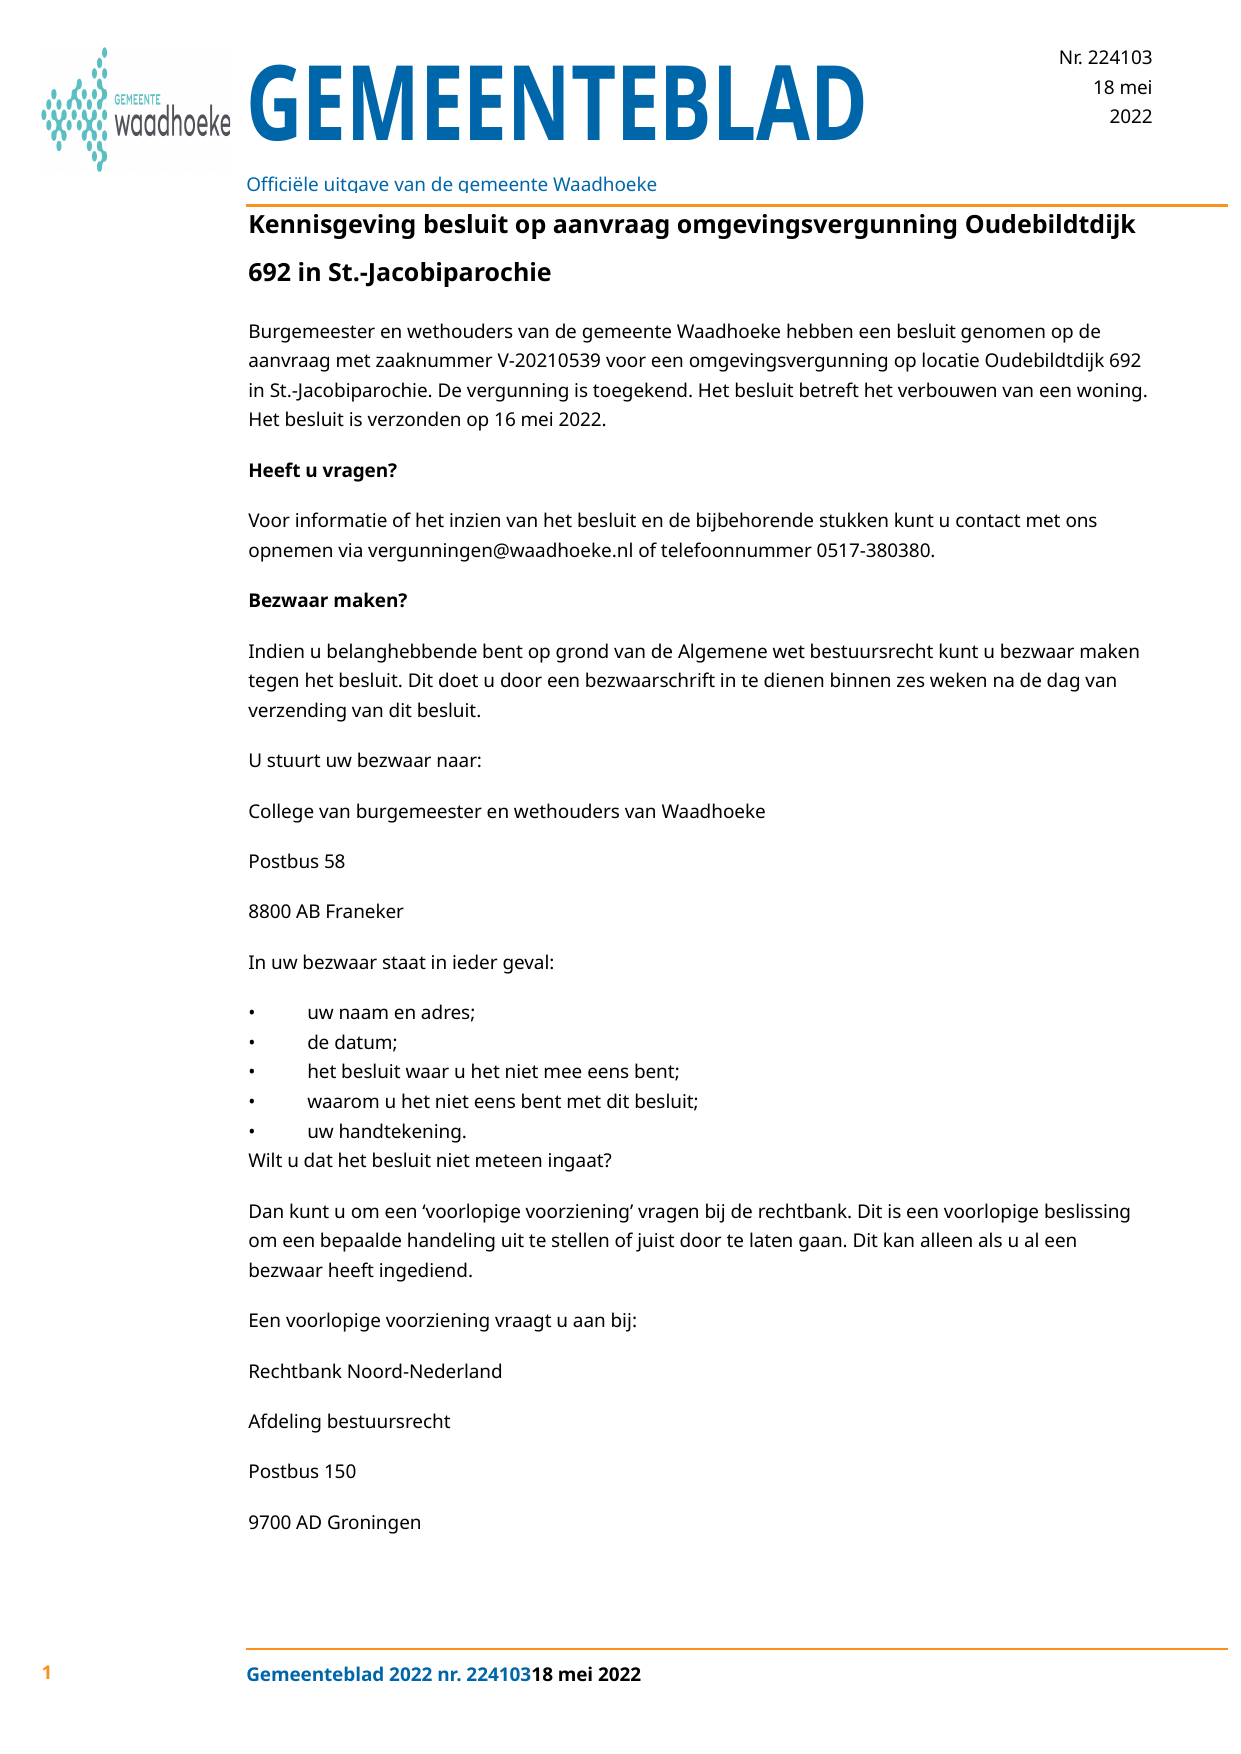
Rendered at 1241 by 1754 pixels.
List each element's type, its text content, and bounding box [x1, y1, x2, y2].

list het besluit waar u het niet mee eens bent; [248, 1059, 1152, 1084]
text Wilt u dat het besluit niet meteen ingaat? [248, 1147, 1152, 1173]
text Een voorlopige voorziening vraagt u aan bij: [248, 1307, 1152, 1333]
text U stuurt uw bezwaar naar: [248, 747, 1152, 773]
text In uw bezwaar staat in ieder geval: [248, 949, 1152, 975]
text 9700 AD Groningen [248, 1509, 1152, 1535]
text Bezwaar maken? [248, 587, 1152, 613]
text Postbus 58 [248, 848, 1152, 874]
list uw naam en adres; [248, 999, 1152, 1025]
text Dan kunt u om een ‘voorlopige voorziening’ vragen bij de rechtbank. Dit is een voorlopige beslissing om een bepaalde handeling uit te stellen of juist door te laten gaan. Dit kan alleen als u al een bezwaar heeft ingediend. [248, 1198, 1152, 1283]
text Rechtbank Noord-Nederland [248, 1358, 1152, 1384]
list uw handtekening. [248, 1118, 1152, 1144]
text Postbus 150 [248, 1459, 1152, 1484]
text Afdeling bestuursrecht [248, 1408, 1152, 1434]
text College van burgemeester en wethouders van Waadhoeke [248, 798, 1152, 824]
text Kennisgeving besluit op aanvraag omgevingsvergunning Oudebildtdijk 692 in St.-Jacobiparochie [248, 207, 1152, 288]
picture [41, 47, 231, 172]
text Burgemeester en wethouders van de gemeente Waadhoeke hebben een besluit genomen op de aanvraag met zaaknummer V-20210539 voor een omgevingsvergunning op locatie Oudebildtdijk 692 in St.-Jacobiparochie. De vergunning is toegekend. Het besluit betreft het verbouwen van een woning. Het besluit is verzonden op 16 mei 2022. [248, 318, 1152, 432]
text Heeft u vragen? [248, 457, 1152, 483]
text Indien u belanghebbende bent op grond van de Algemene wet bestuursrecht kunt u bezwaar maken tegen het besluit. Dit doet u door een bezwaarschrift in te dienen binnen zes weken na de dag van verzending van dit besluit. [248, 638, 1152, 723]
text Voor informatie of het inzien van het besluit en de bijbehorende stukken kunt u contact met ons opnemen via vergunningen@waadhoeke.nl of telefoonnummer 0517-380380. [248, 507, 1152, 563]
text 8800 AB Franeker [248, 899, 1152, 924]
list de datum; [248, 1029, 1152, 1055]
list waarom u het niet eens bent met dit besluit; [248, 1088, 1152, 1114]
